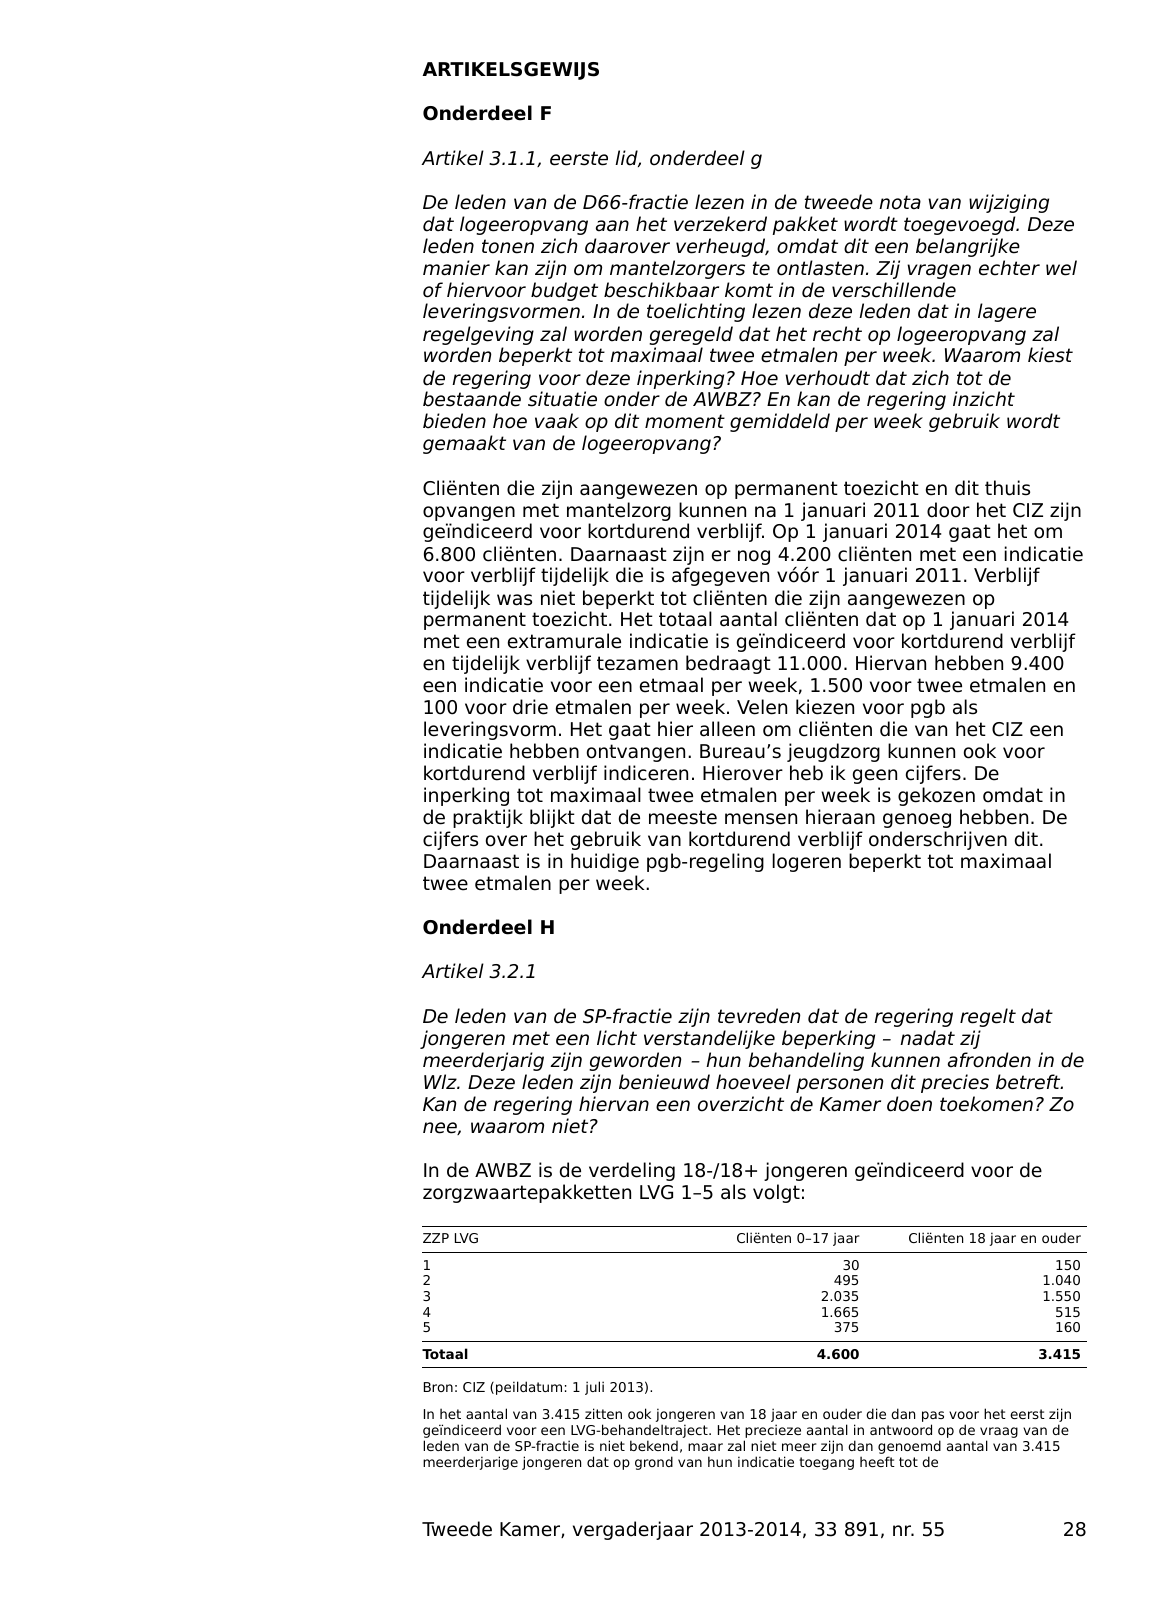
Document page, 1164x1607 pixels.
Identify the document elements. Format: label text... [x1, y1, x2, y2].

table_cell 495 [644, 1273, 865, 1289]
table_cell Bron: CIZ (peildatum: 1 juli 2013). In het aantal van 3.415 zitten ook jongeren van 18 jaar en ouder die dan pas voor het eerst zijn geïndiceerd voor een LVG-behandeltraject. Het precieze aantal in antwoord op de vraag van de leden van de SP-fractie is niet bekend, maar zal niet meer zijn dan genoemd aantal van 3.415 meerderjarige jongeren dat op grond van hun indicatie toegang heeft tot de [422, 1368, 1087, 1470]
table_cell 1.665 [644, 1305, 865, 1320]
subtitle Artikel 3.1.1, eerste lid, onderdeel g [422, 147, 1087, 169]
text Cliënten die zijn aangewezen op permanent toezicht en dit thuis opvangen met mantelzorg kunnen na 1 januari 2011 door het CIZ zijn geïndiceerd voor kortdurend verblijf. Op 1 januari 2014 gaat het om 6.800 cliënten. Daarnaast zijn er nog 4.200 cliënten met een indicatie voor verblijf tijdelijk die is afgegeven vóór 1 januari 2011. Verblijf tijdelijk was niet beperkt tot cliënten die zijn aangewezen op permanent toezicht. Het totaal aantal cliënten dat op 1 januari 2014 met een extramurale indicatie is geïndiceerd voor kortdurend verblijf en tijdelijk verblijf tezamen bedraagt 11.000. Hiervan hebben 9.400 een indicatie voor een etmaal per week, 1.500 voor twee etmalen en 100 voor drie etmalen per week. Velen kiezen voor pgb als leveringsvorm. Het gaat hier alleen om cliënten die van het CIZ een indicatie hebben ontvangen. Bureau’s jeugdzorg kunnen ook voor kortdurend verblijf indiceren. Hierover heb ik geen cijfers. De inperking tot maximaal twee etmalen per week is gekozen omdat in de praktijk blijkt dat de meeste mensen hieraan genoeg hebben. De cijfers over het gebruik van kortdurend verblijf onderschrijven dit. Daarnaast is in huidige pgb-regeling logeren beperkt tot maximaal twee etmalen per week. [422, 477, 1087, 895]
subtitle Artikel 3.2.1 [422, 961, 1087, 983]
table_cell 4.600 [644, 1342, 865, 1367]
table_cell 3 [422, 1289, 644, 1304]
table_cell Totaal [422, 1342, 644, 1367]
table_cell 3.415 [865, 1342, 1087, 1367]
table_cell 515 [865, 1305, 1087, 1320]
table_cell 1.040 [865, 1273, 1087, 1289]
subtitle Onderdeel H [422, 917, 1087, 939]
table_cell 1 [422, 1253, 644, 1273]
table_header Cliënten 18 jaar en ouder [865, 1227, 1087, 1252]
table_header ZZP LVG [422, 1227, 644, 1252]
text De leden van de D66-fractie lezen in de tweede nota van wijziging dat logeeropvang aan het verzekerd pakket wordt toegevoegd. Deze leden tonen zich daarover verheugd, omdat dit een belangrijke manier kan zijn om mantelzorgers te ontlasten. Zij vragen echter wel of hiervoor budget beschikbaar komt in de verschillende leveringsvormen. In de toelichting lezen deze leden dat in lagere regelgeving zal worden geregeld dat het recht op logeeropvang zal worden beperkt tot maximaal twee etmalen per week. Waarom kiest de regering voor deze inperking? Hoe verhoudt dat zich tot de bestaande situatie onder de AWBZ? En kan de regering inzicht bieden hoe vaak op dit moment gemiddeld per week gebruik wordt gemaakt van de logeeropvang? [422, 192, 1087, 455]
table_cell 4 [422, 1305, 644, 1320]
table_cell 2 [422, 1273, 644, 1289]
table_cell 2.035 [644, 1289, 865, 1304]
subtitle Onderdeel F [422, 103, 1087, 125]
table_cell 1.550 [865, 1289, 1087, 1304]
table_cell 375 [644, 1320, 865, 1341]
subtitle ARTIKELSGEWIJS [422, 59, 1087, 81]
table_header Cliënten 0–17 jaar [644, 1227, 865, 1252]
text In de AWBZ is de verdeling 18-/18+ jongeren geïndiceerd voor de zorgzwaartepakketten LVG 1–5 als volgt: [422, 1160, 1087, 1204]
table_cell 150 [865, 1253, 1087, 1273]
table_cell 30 [644, 1253, 865, 1273]
table_cell 5 [422, 1320, 644, 1341]
table_cell 160 [865, 1320, 1087, 1341]
text De leden van de SP-fractie zijn tevreden dat de regering regelt dat jongeren met een licht verstandelijke beperking – nadat zij meerderjarig zijn geworden – hun behandeling kunnen afronden in de Wlz. Deze leden zijn benieuwd hoeveel personen dit precies betreft. Kan de regering hiervan een overzicht de Kamer doen toekomen? Zo nee, waarom niet? [422, 1006, 1087, 1137]
